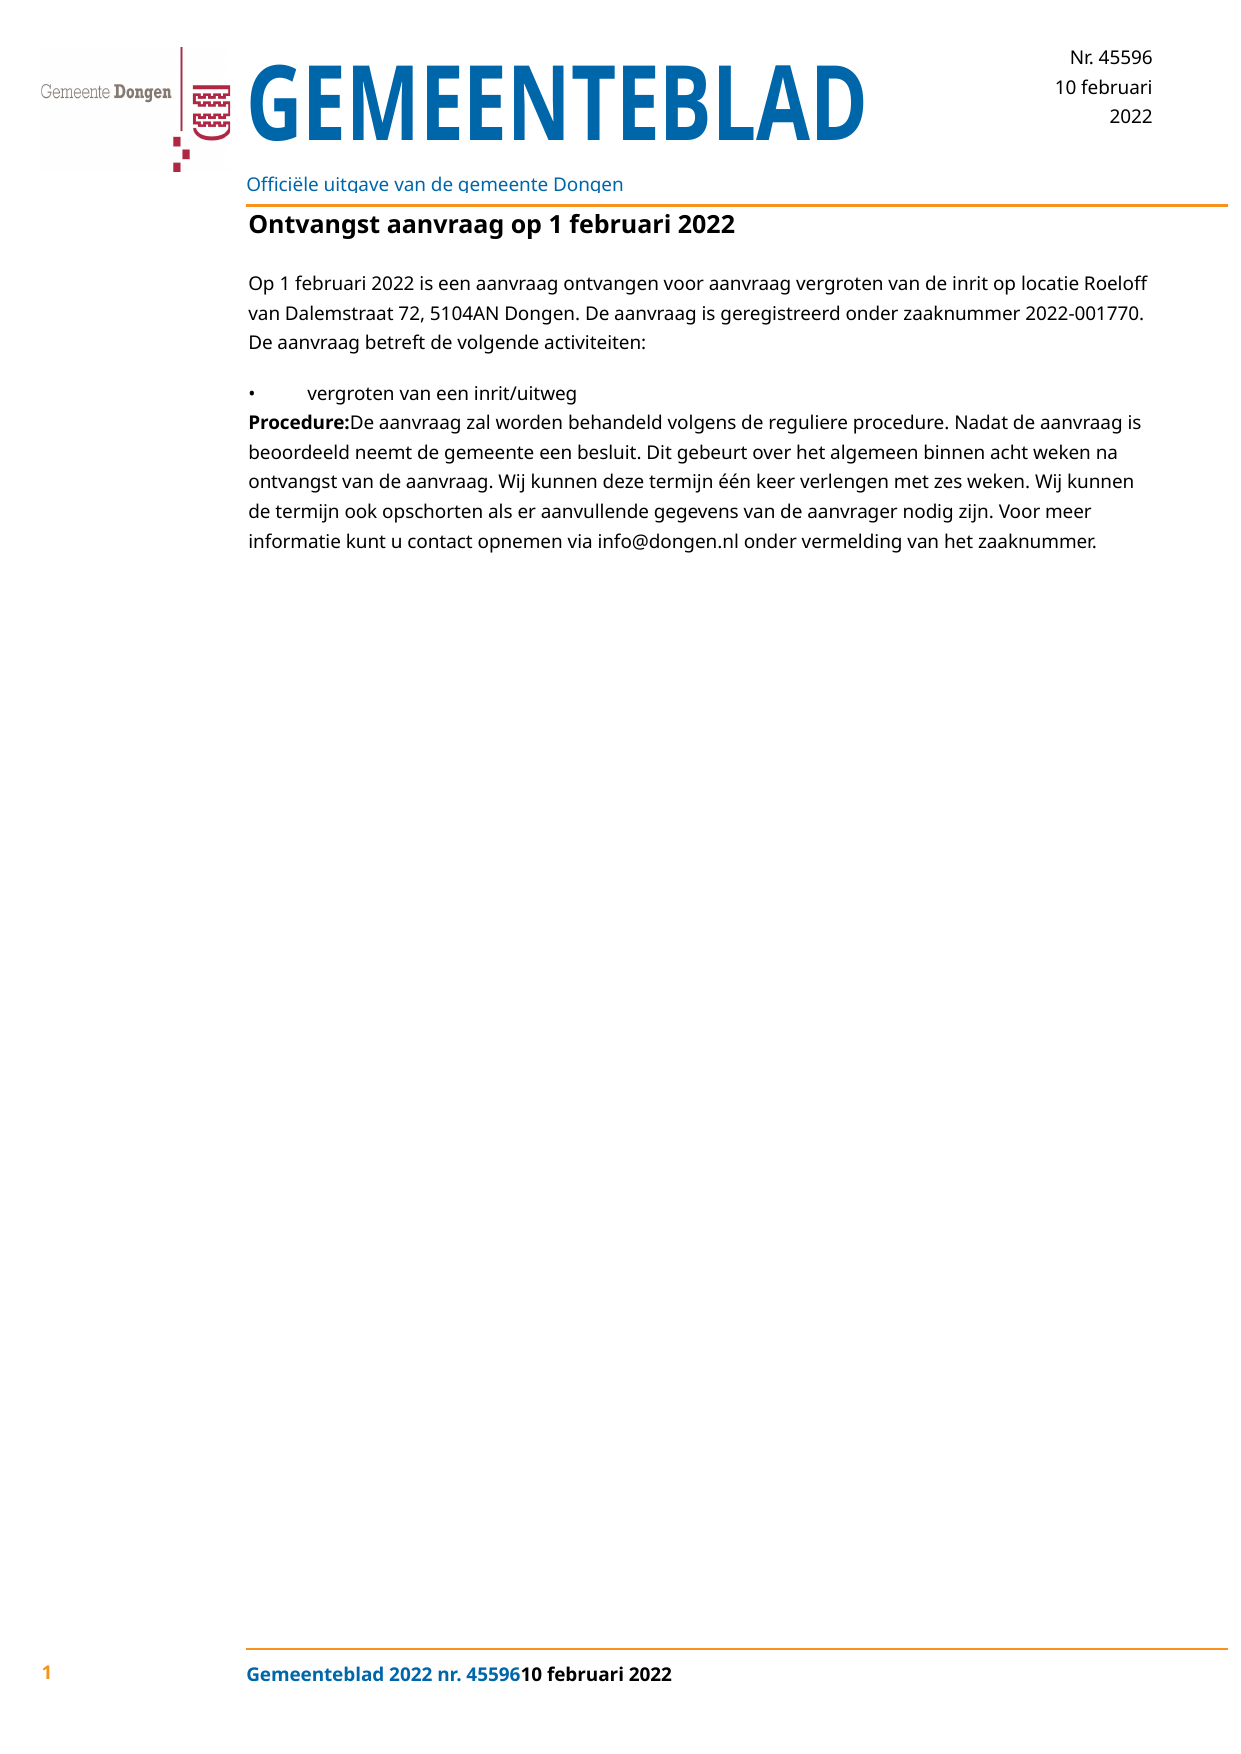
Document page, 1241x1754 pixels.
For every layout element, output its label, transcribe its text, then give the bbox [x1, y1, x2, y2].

text Procedure:De aanvraag zal worden behandeld volgens de reguliere procedure. Nadat de aanvraag is beoordeeld neemt de gemeente een besluit. Dit gebeurt over het algemeen binnen acht weken na ontvangst van de aanvraag. Wij kunnen deze termijn één keer verlengen met zes weken. Wij kunnen de termijn ook opschorten als er aanvullende gegevens van de aanvrager nodig zijn. Voor meer informatie kunt u contact opnemen via info@dongen.nl onder vermelding van het zaaknummer. [248, 409, 1152, 553]
text Ontvangst aanvraag op 1 februari 2022 [248, 207, 1152, 241]
list vergroten van een inrit/uitweg [248, 380, 1152, 406]
picture [41, 47, 231, 172]
text Op 1 februari 2022 is een aanvraag ontvangen voor aanvraag vergroten van de inrit op locatie Roeloff van Dalemstraat 72, 5104AN Dongen. De aanvraag is geregistreerd onder zaaknummer 2022-001770. De aanvraag betreft de volgende activiteiten: [248, 270, 1152, 355]
